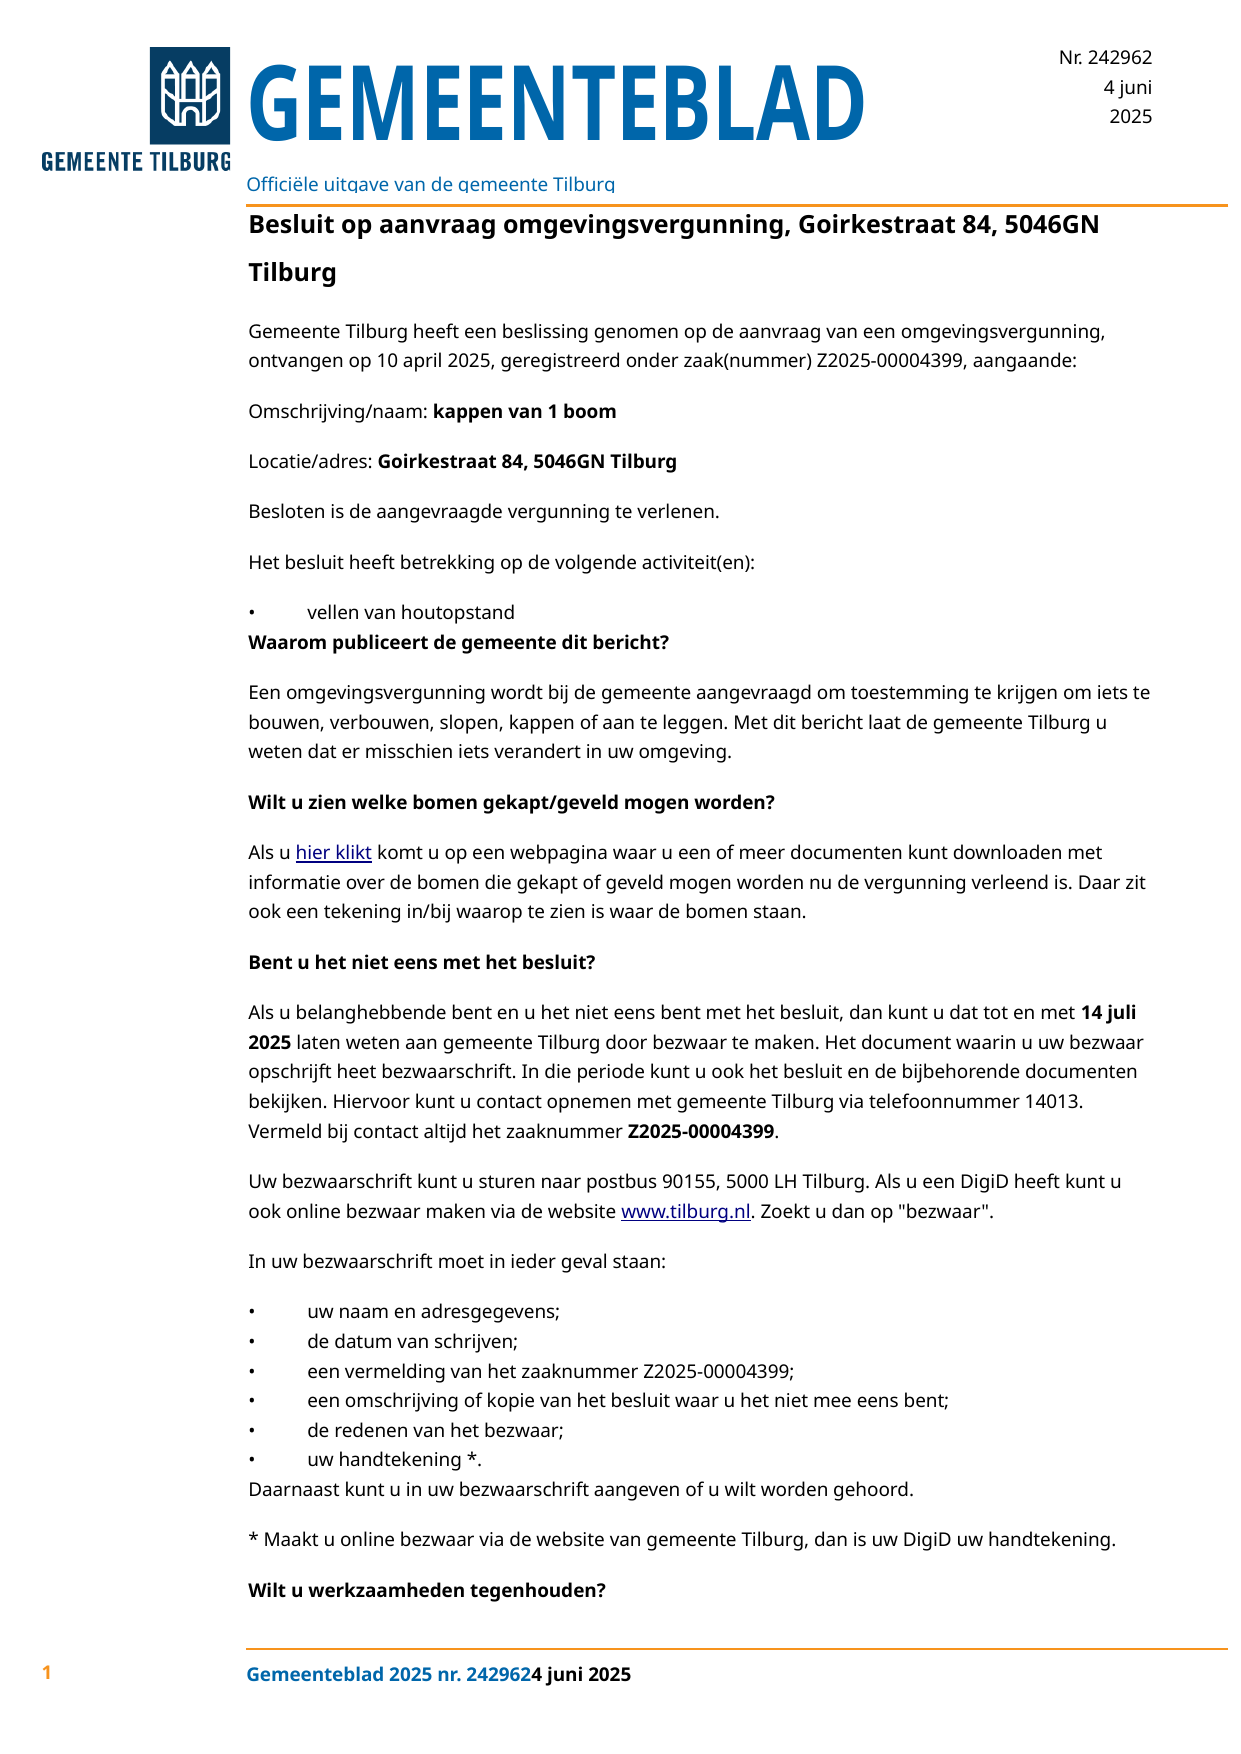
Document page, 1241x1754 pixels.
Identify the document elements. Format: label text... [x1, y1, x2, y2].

text Gemeente Tilburg heeft een beslissing genomen op de aanvraag van een omgevingsvergunning, ontvangen op 10 april 2025, geregistreerd onder zaak(nummer) Z2025-00004399, aangaande: [248, 318, 1152, 373]
text Besloten is de aangevraagde vergunning te verlenen. [248, 499, 1152, 524]
picture [41, 47, 231, 172]
text Waarom publiceert de gemeente dit bericht? [248, 629, 1152, 655]
text Omschrijving/naam: kappen van 1 boom [248, 398, 1152, 424]
text Als u belanghebbende bent en u het niet eens bent met het besluit, dan kunt u dat tot en met 14 juli 2025 laten weten aan gemeente Tilburg door bezwaar te maken. Het document waarin u uw bezwaar opschrijft heet bezwaarschrift. In die periode kunt u ook het besluit en de bijbehorende documenten bekijken. Hiervoor kunt u contact opnemen met gemeente Tilburg via telefoonnummer 14013. Vermeld bij contact altijd het zaaknummer Z2025-00004399. [248, 999, 1152, 1144]
text Bent u het niet eens met het besluit? [248, 949, 1152, 975]
text Locatie/adres: Goirkestraat 84, 5046GN Tilburg [248, 448, 1152, 474]
text Uw bezwaarschrift kunt u sturen naar postbus 90155, 5000 LH Tilburg. Als u een DigiD heeft kunt u ook online bezwaar maken via de website www.tilburg.nl. Zoekt u dan op "bezwaar". [248, 1168, 1152, 1224]
list uw naam en adresgegevens; [248, 1299, 1152, 1324]
list een omschrijving of kopie van het besluit waar u het niet mee eens bent; [248, 1387, 1152, 1413]
list uw handtekening *. [248, 1447, 1152, 1472]
text Een omgevingsvergunning wordt bij de gemeente aangevraagd om toestemming te krijgen om iets te bouwen, verbouwen, slopen, kappen of aan te leggen. Met dit bericht laat de gemeente Tilburg u weten dat er misschien iets verandert in uw omgeving. [248, 679, 1152, 764]
text * Maakt u online bezwaar via de website van gemeente Tilburg, dan is uw DigiD uw handtekening. [248, 1527, 1152, 1552]
list vellen van houtopstand [248, 599, 1152, 625]
list een vermelding van het zaaknummer Z2025-00004399; [248, 1358, 1152, 1384]
text Als u hier klikt komt u op een webpagina waar u een of meer documenten kunt downloaden met informatie over de bomen die gekapt of geveld mogen worden nu de vergunning verleend is. Daar zit ook een tekening in/bij waarop te zien is waar de bomen staan. [248, 839, 1152, 924]
text In uw bezwaarschrift moet in ieder geval staan: [248, 1248, 1152, 1274]
list de datum van schrijven; [248, 1328, 1152, 1354]
text Wilt u zien welke bomen gekapt/geveld mogen worden? [248, 789, 1152, 815]
text Het besluit heeft betrekking op de volgende activiteit(en): [248, 549, 1152, 575]
text Besluit op aanvraag omgevingsvergunning, Goirkestraat 84, 5046GN Tilburg [248, 207, 1152, 288]
text Wilt u werkzaamheden tegenhouden? [248, 1577, 1152, 1603]
list de redenen van het bezwaar; [248, 1417, 1152, 1443]
text Daarnaast kunt u in uw bezwaarschrift aangeven of u wilt worden gehoord. [248, 1476, 1152, 1502]
